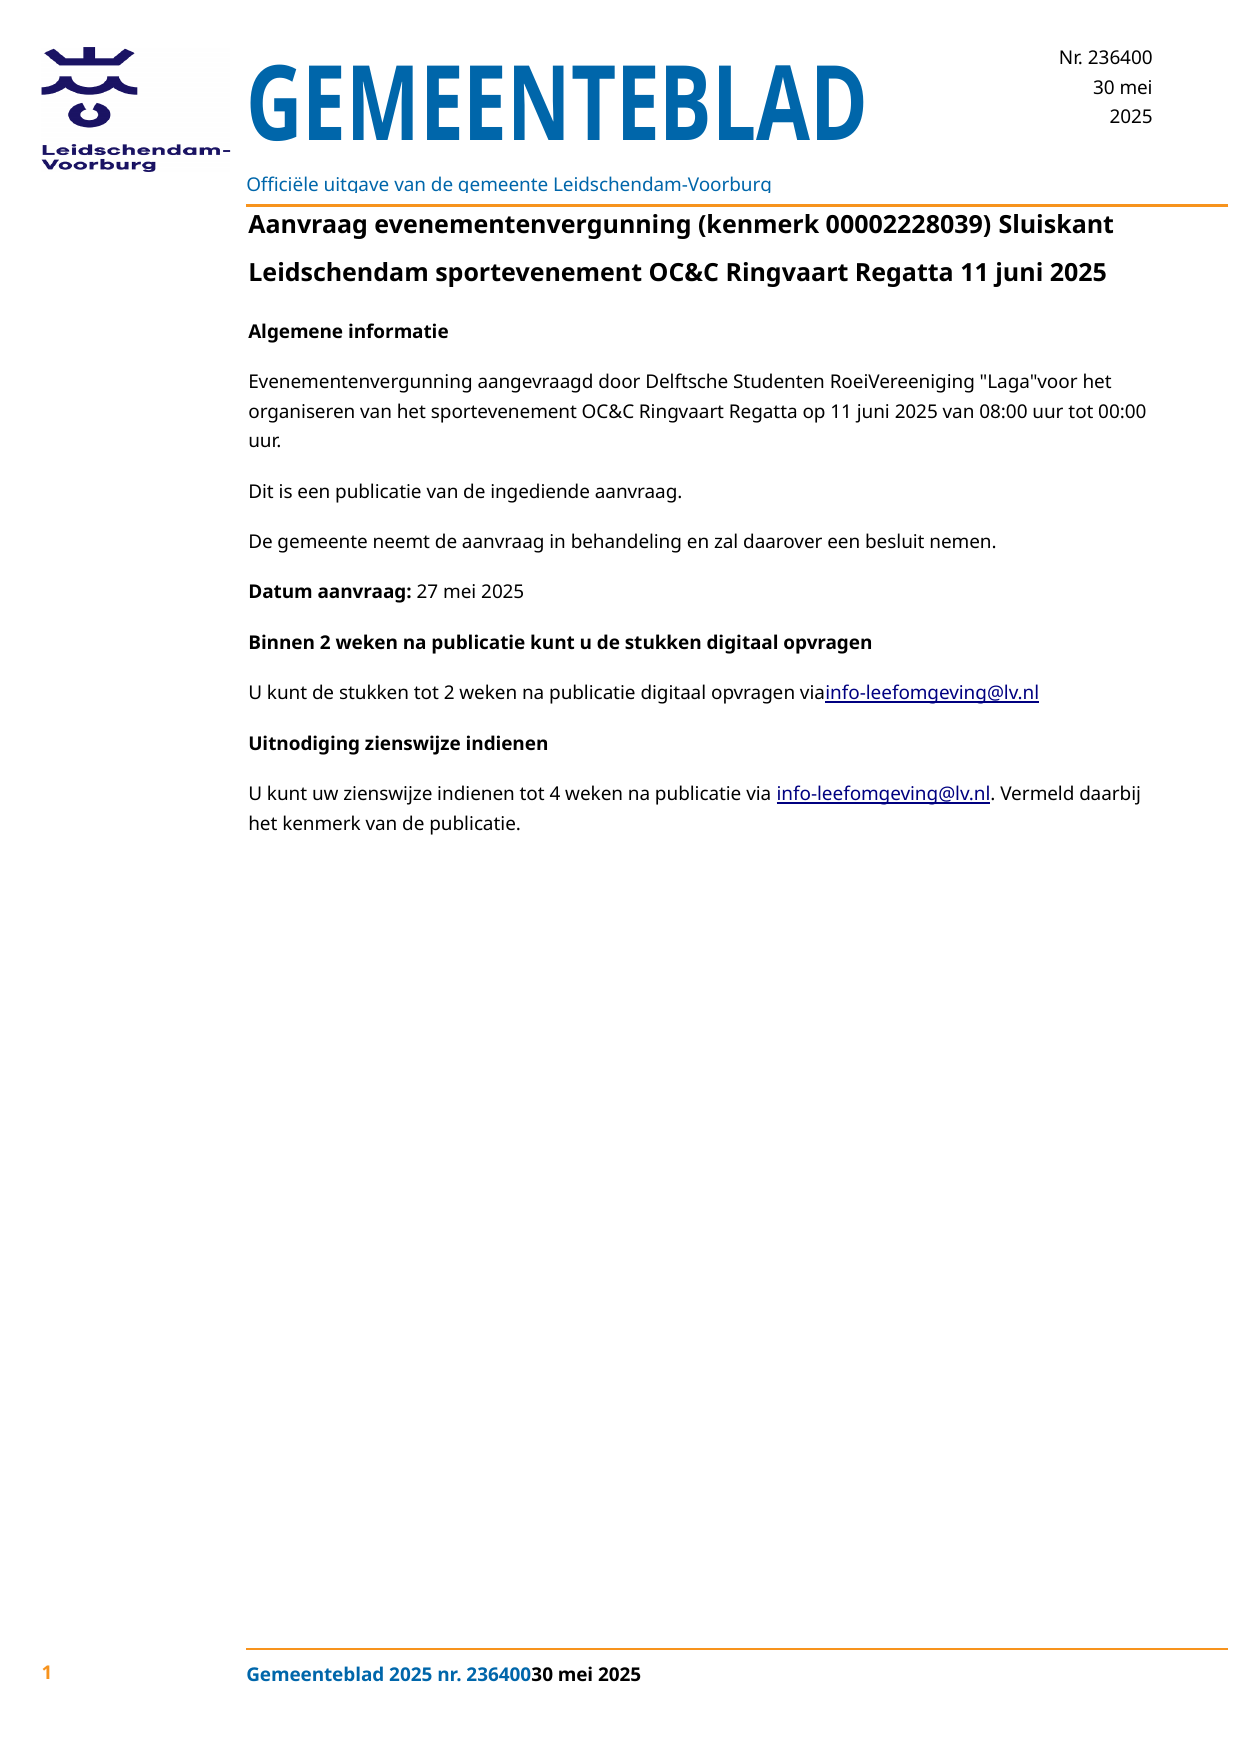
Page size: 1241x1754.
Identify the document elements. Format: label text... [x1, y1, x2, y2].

picture [41, 47, 231, 172]
text Uitnodiging zienswijze indienen [248, 730, 1152, 756]
text U kunt de stukken tot 2 weken na publicatie digitaal opvragen viainfo-leefomgeving@lv.nl [248, 679, 1152, 705]
text Aanvraag evenementenvergunning (kenmerk 00002228039) Sluiskant Leidschendam sportevenement OC&C Ringvaart Regatta 11 juni 2025 [248, 207, 1152, 288]
text U kunt uw zienswijze indienen tot 4 weken na publicatie via info-leefomgeving@lv.nl. Vermeld daarbij het kenmerk van de publicatie. [248, 780, 1152, 836]
text De gemeente neemt de aanvraag in behandeling en zal daarover een besluit nemen. [248, 528, 1152, 554]
text Evenementenvergunning aangevraagd door Delftsche Studenten RoeiVereeniging "Laga"voor het organiseren van het sportevenement OC&C Ringvaart Regatta op 11 juni 2025 van 08:00 uur tot 00:00 uur. [248, 368, 1152, 453]
text Datum aanvraag: 27 mei 2025 [248, 579, 1152, 604]
text Binnen 2 weken na publicatie kunt u de stukken digitaal opvragen [248, 629, 1152, 655]
text Algemene informatie [248, 318, 1152, 344]
text Dit is een publicatie van de ingediende aanvraag. [248, 478, 1152, 504]
